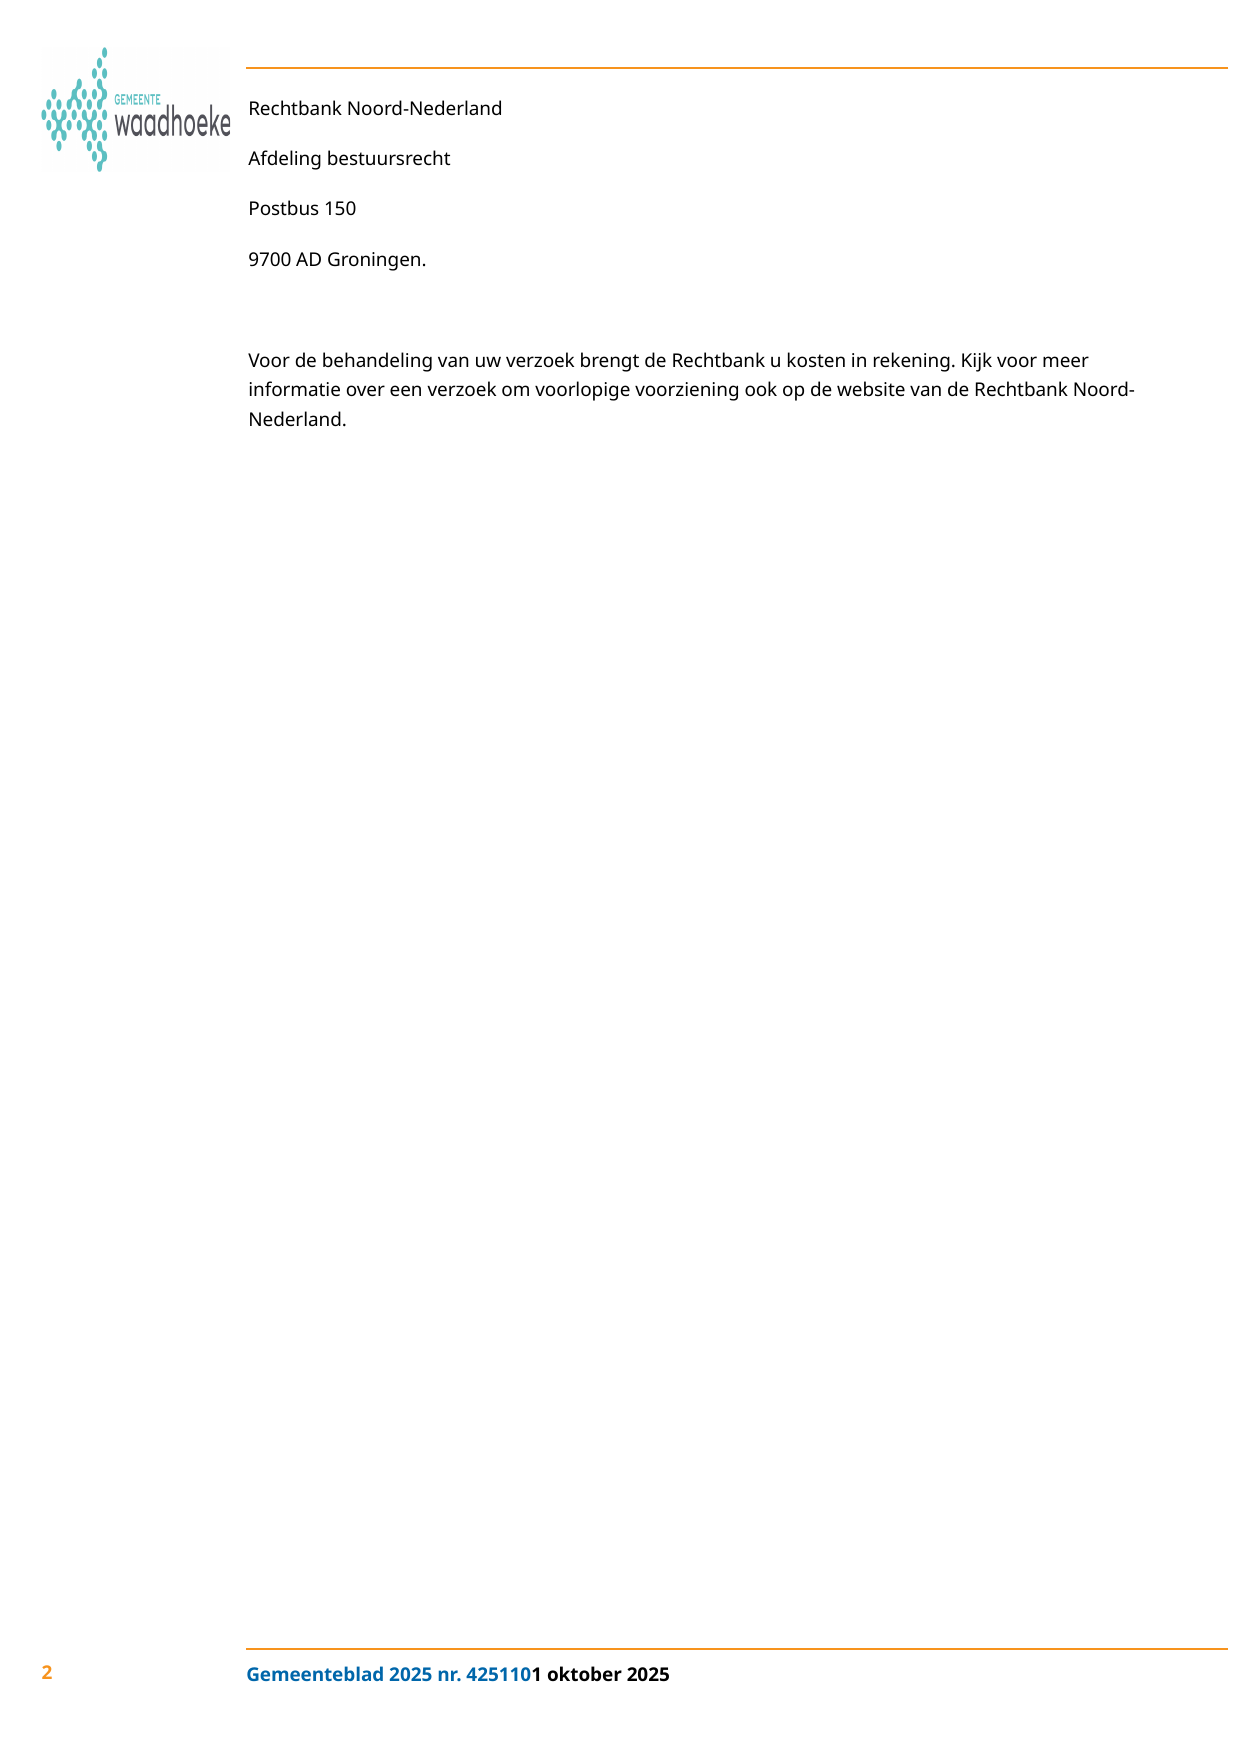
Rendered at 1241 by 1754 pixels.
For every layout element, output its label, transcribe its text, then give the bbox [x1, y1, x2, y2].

text Rechtbank Noord-Nederland [248, 95, 1152, 121]
text Voor de behandeling van uw verzoek brengt de Rechtbank u kosten in rekening. Kijk voor meer informatie over een verzoek om voorlopige voorziening ook op de website van de Rechtbank Noord-Nederland. [248, 347, 1152, 432]
text 9700 AD Groningen. [248, 246, 1152, 272]
text Postbus 150 [248, 196, 1152, 221]
picture [41, 47, 231, 172]
text Afdeling bestuursrecht [248, 145, 1152, 171]
